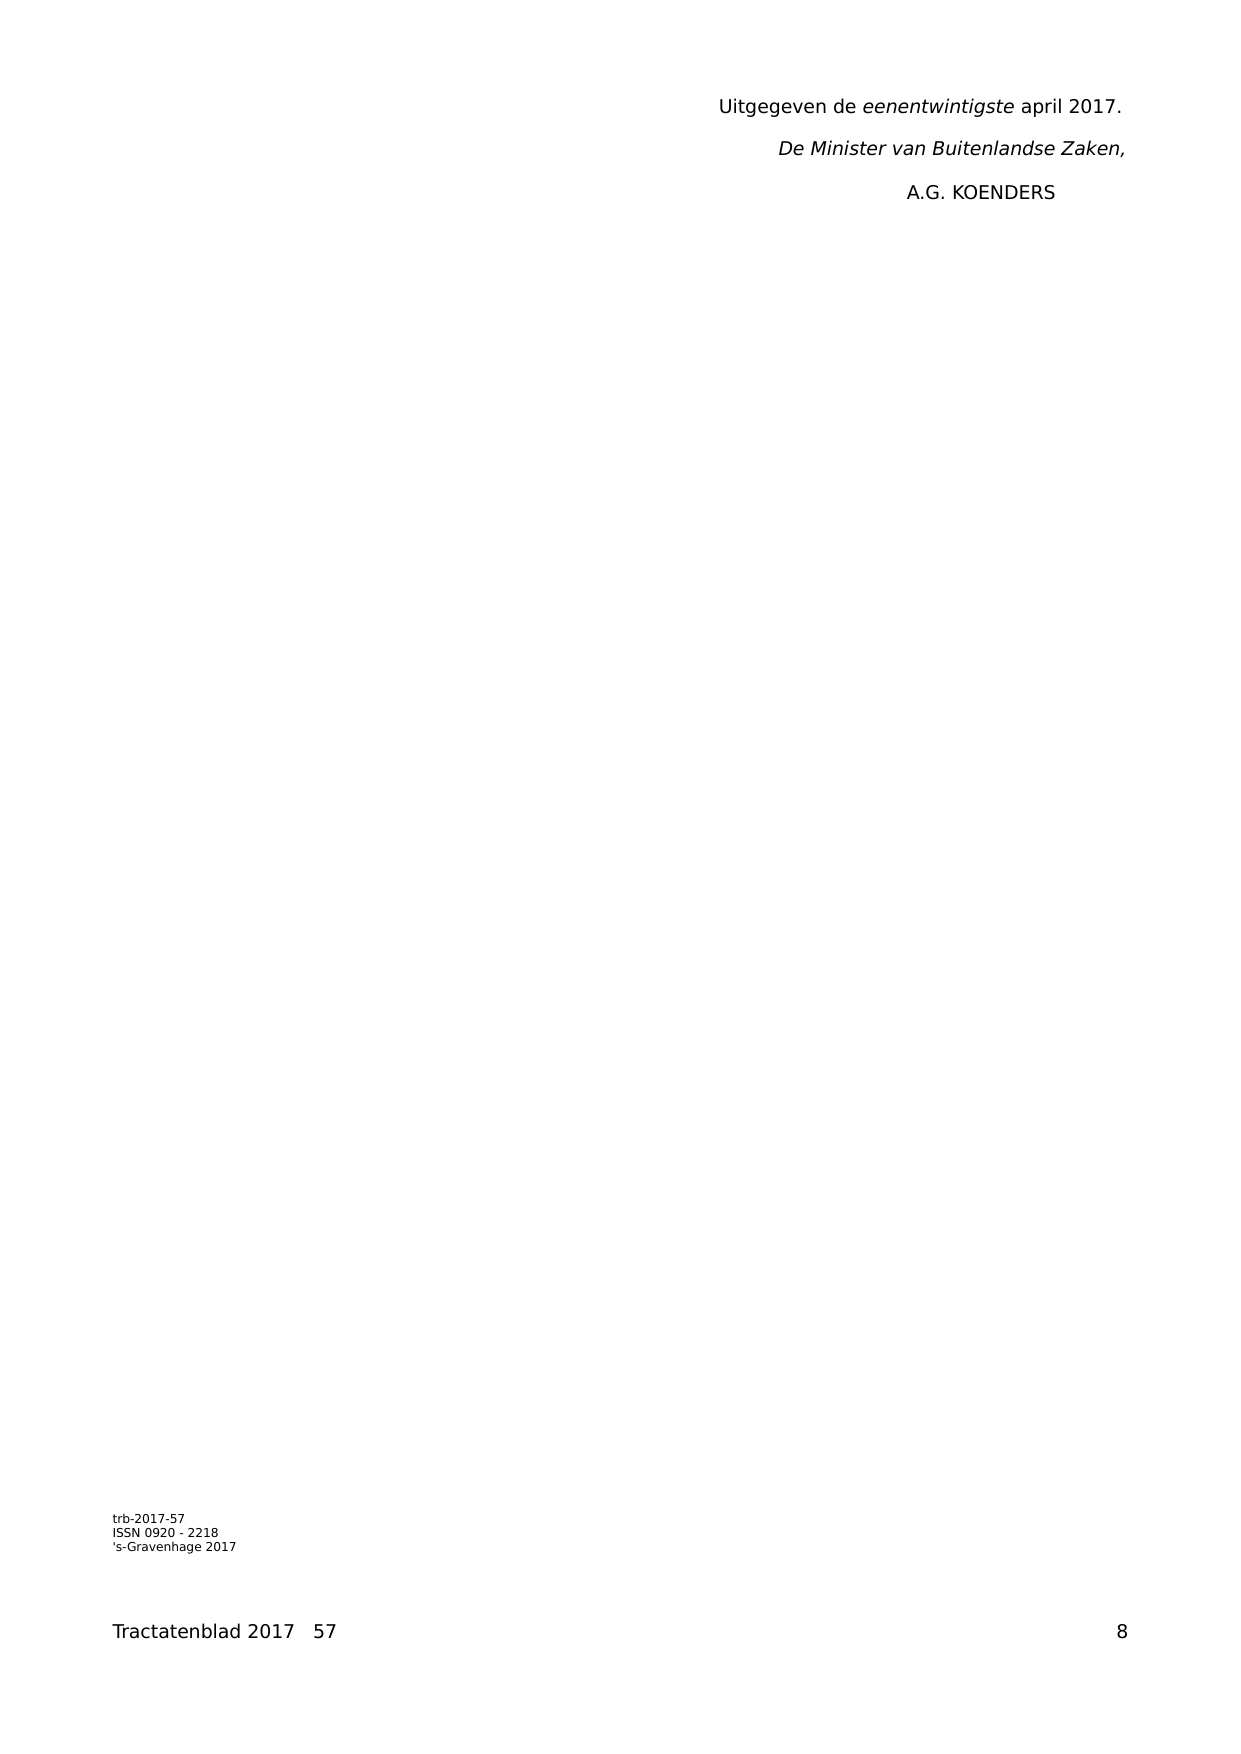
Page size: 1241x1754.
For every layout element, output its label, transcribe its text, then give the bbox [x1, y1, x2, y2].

text De Minister van Buitenlandse Zaken, A.G. KOENDERS [112, 138, 1128, 204]
text 's-Gravenhage 2017 [112, 1540, 346, 1554]
text ISSN 0920 - 2218 [112, 1526, 346, 1540]
text trb-2017-57 [112, 1512, 346, 1526]
text Uitgegeven de eenentwintigste april 2017. [112, 96, 1128, 118]
